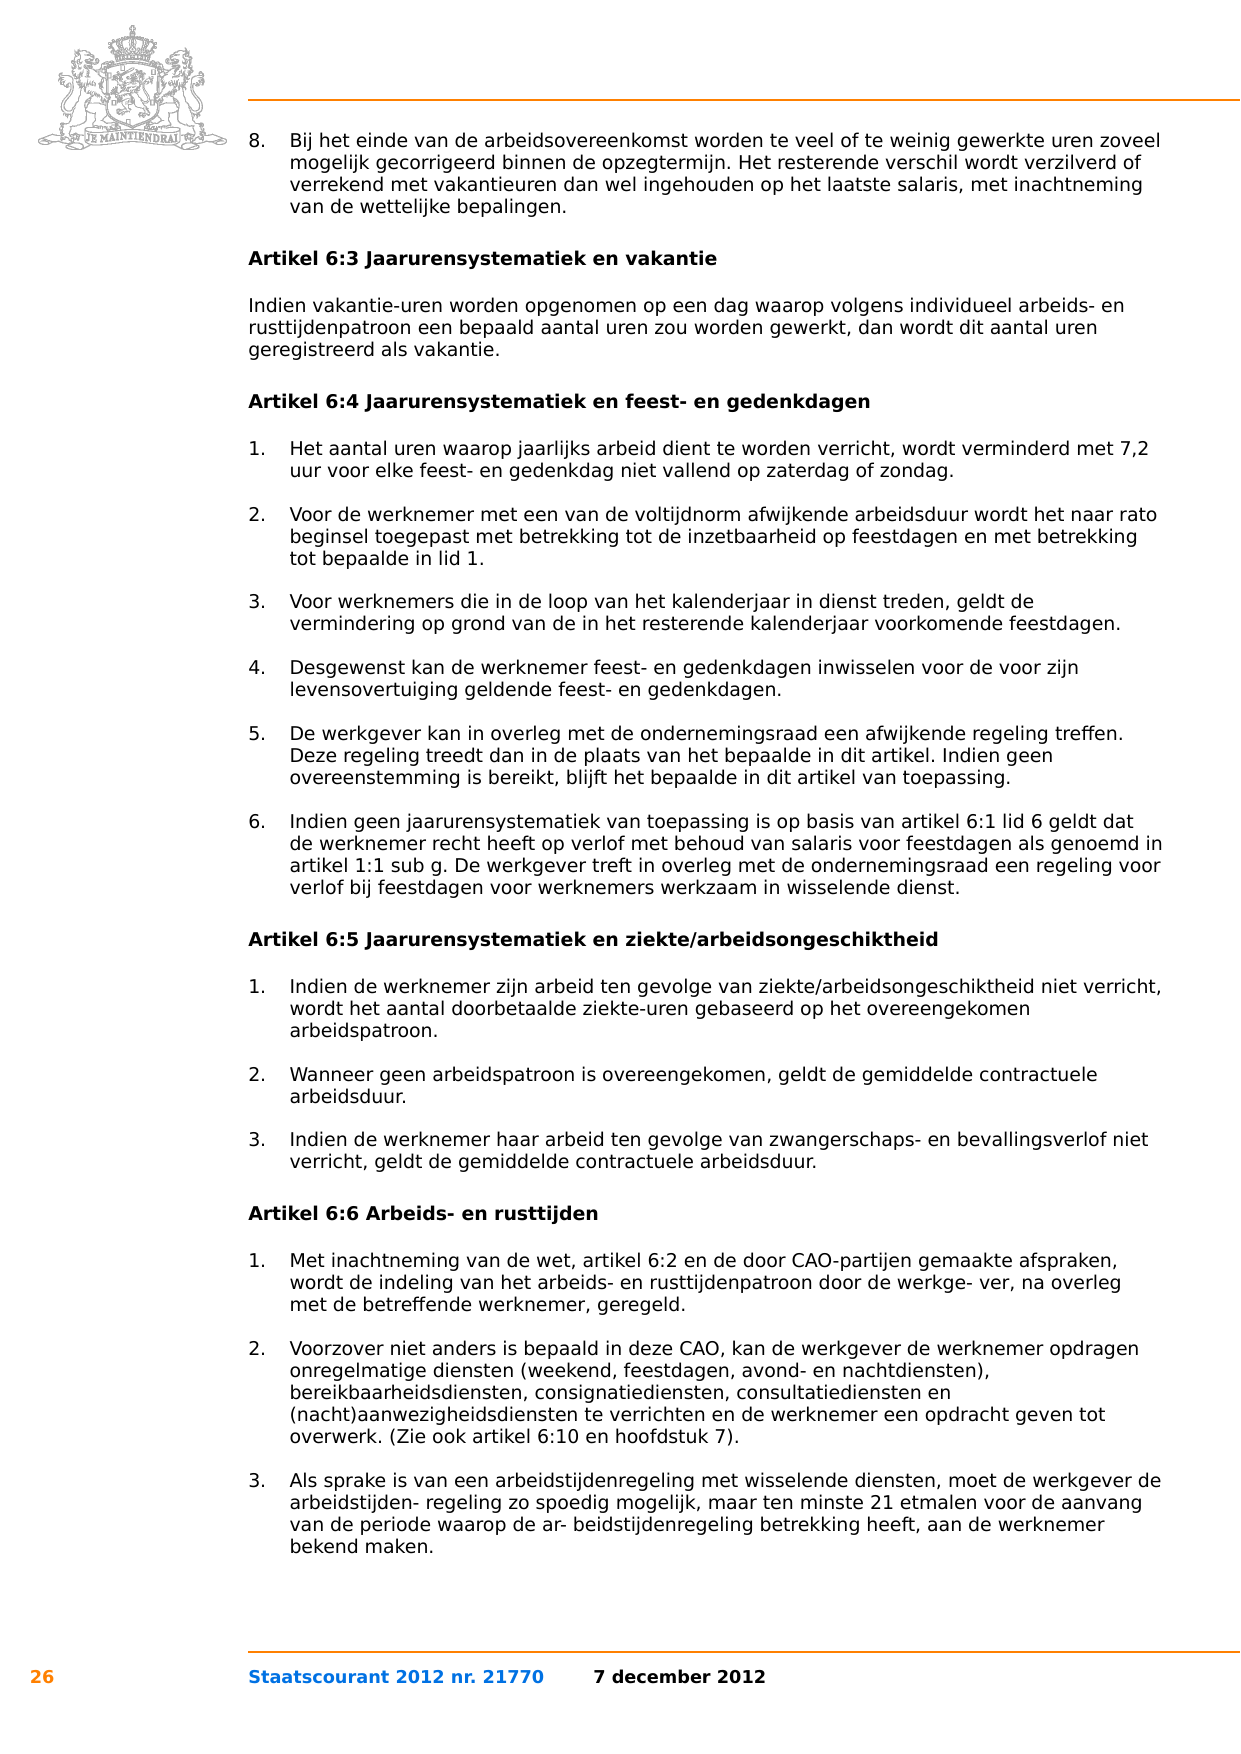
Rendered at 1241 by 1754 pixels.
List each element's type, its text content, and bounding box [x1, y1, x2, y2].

text 2. Voorzover niet anders is bepaald in deze CAO, kan de werkgever de werknemer opdragen onregelmatige diensten (weekend, feestdagen, avond- en nachtdiensten), bereikbaarheidsdiensten, consignatiediensten, consultatiediensten en (nacht)aanwezigheidsdiensten te verrichten en de werknemer een opdracht geven tot overwerk. (Zie ook artikel 6:10 en hoofdstuk 7). [248, 1338, 1163, 1448]
text 3. Indien de werknemer haar arbeid ten gevolge van zwangerschaps- en bevallingsverlof niet verricht, geldt de gemiddelde contractuele arbeidsduur. [248, 1129, 1163, 1173]
text 2. Wanneer geen arbeidspatroon is overeengekomen, geldt de gemiddelde contractuele arbeidsduur. [248, 1063, 1163, 1107]
text 3. Voor werknemers die in de loop van het kalenderjaar in dienst treden, geldt de vermindering op grond van de in het resterende kalenderjaar voorkomende feestdagen. [248, 591, 1163, 635]
picture [38, 25, 227, 150]
subtitle Artikel 6:4 Jaarurensystematiek en feest- en gedenkdagen [248, 391, 1163, 413]
text 1. Met inachtneming van de wet, artikel 6:2 en de door CAO-partijen gemaakte afspraken, wordt de indeling van het arbeids- en rusttijdenpatroon door de werkge- ver, na overleg met de betreffende werknemer, geregeld. [248, 1250, 1163, 1316]
text Indien vakantie-uren worden opgenomen op een dag waarop volgens individueel arbeids- en rusttijdenpatroon een bepaald aantal uren zou worden gewerkt, dan wordt dit aantal uren geregistreerd als vakantie. [248, 295, 1163, 361]
text 4. Desgewenst kan de werknemer feest- en gedenkdagen inwisselen voor de voor zijn levensovertuiging geldende feest- en gedenkdagen. [248, 657, 1163, 701]
text 8. Bij het einde van de arbeidsovereenkomst worden te veel of te weinig gewerkte uren zoveel mogelijk gecorrigeerd binnen de opzegtermijn. Het resterende verschil wordt verzilverd of verrekend met vakantieuren dan wel ingehouden op het laatste salaris, met inachtneming van de wettelijke bepalingen. [248, 130, 1163, 218]
text 6. Indien geen jaarurensystematiek van toepassing is op basis van artikel 6:1 lid 6 geldt dat de werknemer recht heeft op verlof met behoud van salaris voor feestdagen als genoemd in artikel 1:1 sub g. De werkgever treft in overleg met de ondernemingsraad een regeling voor verlof bij feestdagen voor werknemers werkzaam in wisselende dienst. [248, 811, 1163, 899]
subtitle Artikel 6:6 Arbeids- en rusttijden [248, 1203, 1163, 1225]
subtitle Artikel 6:3 Jaarurensystematiek en vakantie [248, 248, 1163, 270]
text 1. Indien de werknemer zijn arbeid ten gevolge van ziekte/arbeidsongeschiktheid niet verricht, wordt het aantal doorbetaalde ziekte-uren gebaseerd op het overeengekomen arbeidspatroon. [248, 976, 1163, 1042]
text 2. Voor de werknemer met een van de voltijdnorm afwijkende arbeidsduur wordt het naar rato beginsel toegepast met betrekking tot de inzetbaarheid op feestdagen en met betrekking tot bepaalde in lid 1. [248, 503, 1163, 569]
text 1. Het aantal uren waarop jaarlijks arbeid dient te worden verricht, wordt verminderd met 7,2 uur voor elke feest- en gedenkdag niet vallend op zaterdag of zondag. [248, 438, 1163, 482]
subtitle Artikel 6:5 Jaarurensystematiek en ziekte/arbeidsongeschiktheid [248, 929, 1163, 951]
text 5. De werkgever kan in overleg met de ondernemingsraad een afwijkende regeling treffen. Deze regeling treedt dan in de plaats van het bepaalde in dit artikel. Indien geen overeenstemming is bereikt, blijft het bepaalde in dit artikel van toepassing. [248, 723, 1163, 789]
text 3. Als sprake is van een arbeidstijdenregeling met wisselende diensten, moet de werkgever de arbeidstijden- regeling zo spoedig mogelijk, maar ten minste 21 etmalen voor de aanvang van de periode waarop de ar- beidstijdenregeling betrekking heeft, aan de werknemer bekend maken. [248, 1470, 1163, 1558]
